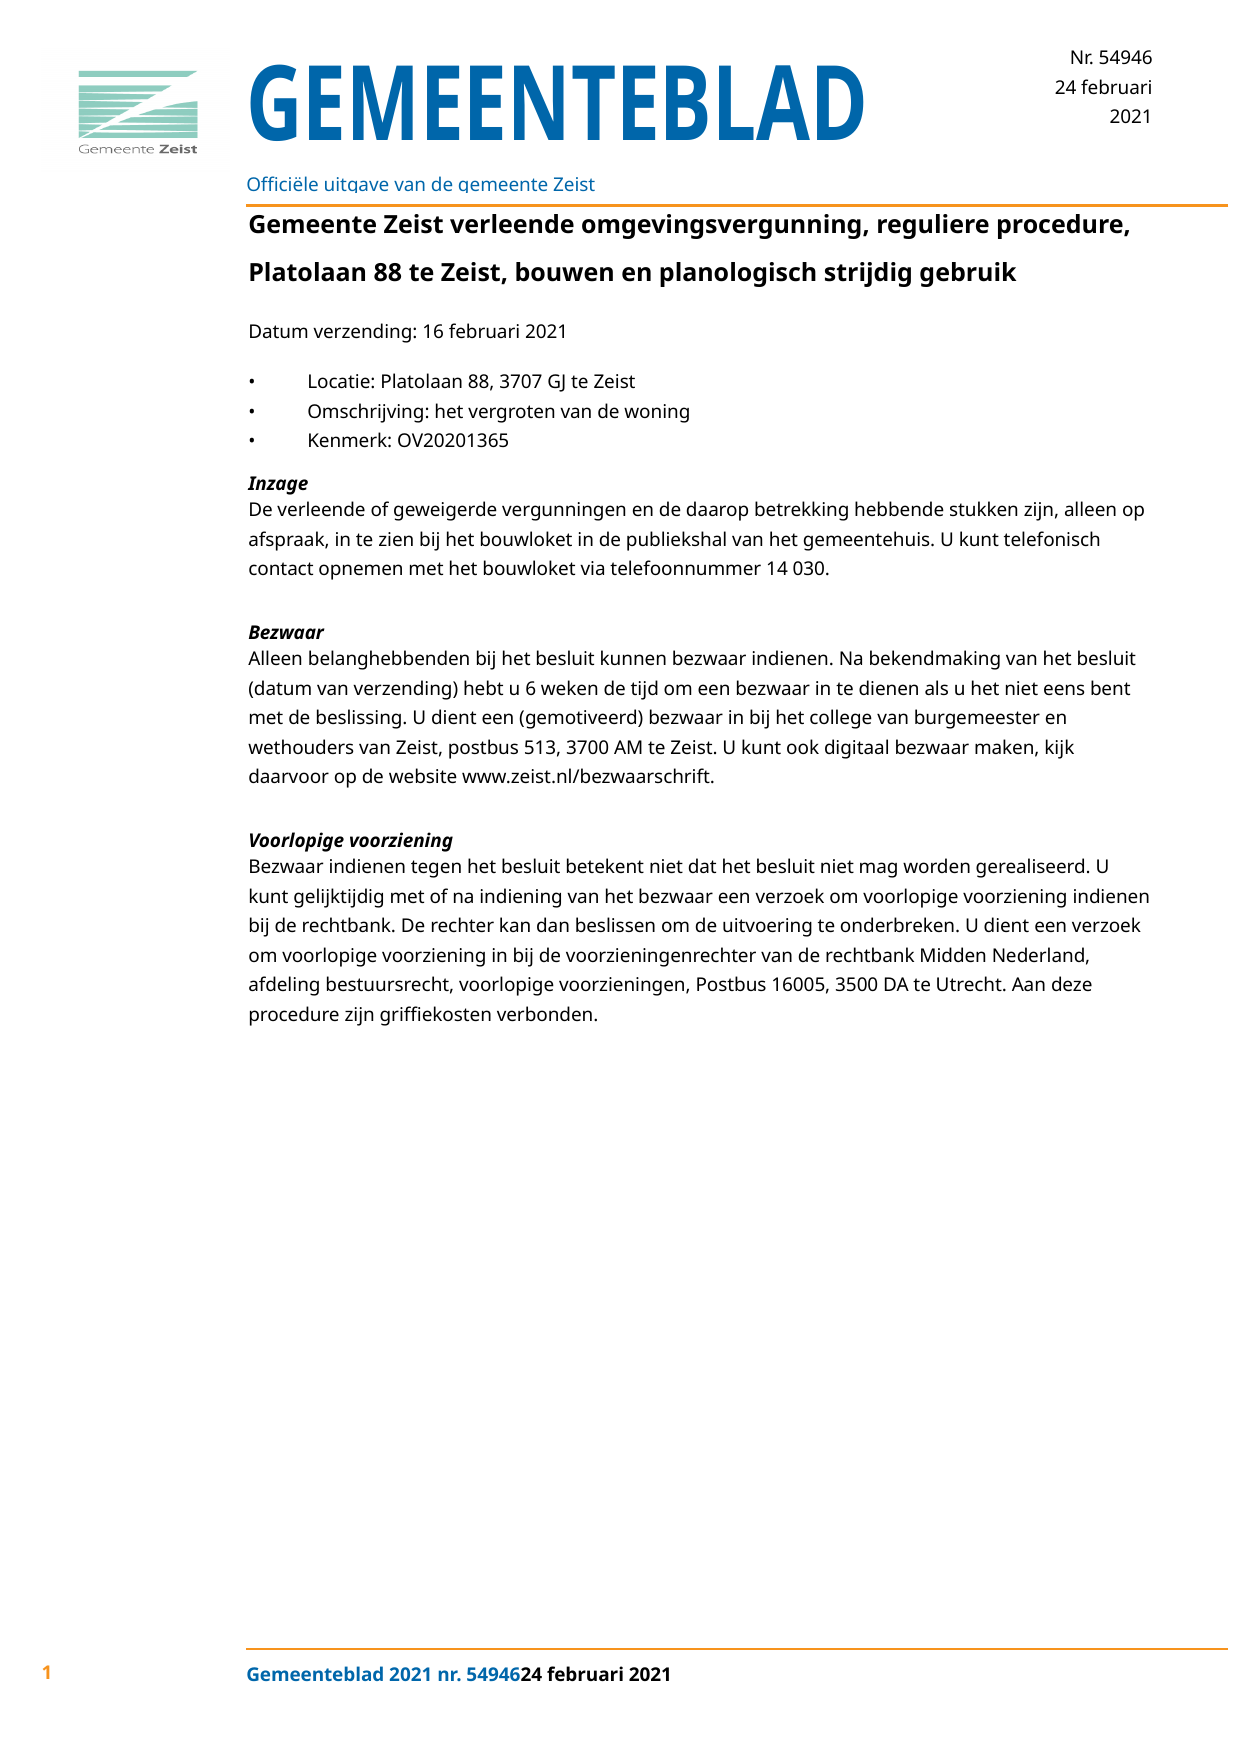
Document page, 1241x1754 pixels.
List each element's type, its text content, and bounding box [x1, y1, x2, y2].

text Datum verzending: 16 februari 2021 [248, 318, 1152, 344]
text Voorlopige voorziening [248, 827, 1152, 853]
list Omschrijving: het vergroten van de woning [248, 398, 1152, 424]
picture [41, 47, 231, 172]
text Inzage [248, 471, 1152, 496]
list Locatie: Platolaan 88, 3707 GJ te Zeist [248, 368, 1152, 394]
text Bezwaar indienen tegen het besluit betekent niet dat het besluit niet mag worden gerealiseerd. U kunt gelijktijdig met of na indiening van het bezwaar een verzoek om voorlopige voorziening indienen bij de rechtbank. De rechter kan dan beslissen om de uitvoering te onderbreken. U dient een verzoek om voorlopige voorziening in bij de voorzieningenrechter van de rechtbank Midden Nederland, afdeling bestuursrecht, voorlopige voorzieningen, Postbus 16005, 3500 DA te Utrecht. Aan deze procedure zijn griffiekosten verbonden. [248, 853, 1152, 1027]
text Alleen belanghebbenden bij het besluit kunnen bezwaar indienen. Na bekendmaking van het besluit (datum van verzending) hebt u 6 weken de tijd om een bezwaar in te dienen als u het niet eens bent met de beslissing. U dient een (gemotiveerd) bezwaar in bij het college van burgemeester en wethouders van Zeist, postbus 513, 3700 AM te Zeist. U kunt ook digitaal bezwaar maken, kijk daarvoor op de website www.zeist.nl/bezwaarschrift. [248, 645, 1152, 789]
text Bezwaar [248, 619, 1152, 645]
list Kenmerk: OV20201365 [248, 427, 1152, 453]
text Gemeente Zeist verleende omgevingsvergunning, reguliere procedure, Platolaan 88 te Zeist, bouwen en planologisch strijdig gebruik [248, 207, 1152, 288]
text De verleende of geweigerde vergunningen en de daarop betrekking hebbende stukken zijn, alleen op afspraak, in te zien bij het bouwloket in de publiekshal van het gemeentehuis. U kunt telefonisch contact opnemen met het bouwloket via telefoonnummer 14 030. [248, 496, 1152, 581]
